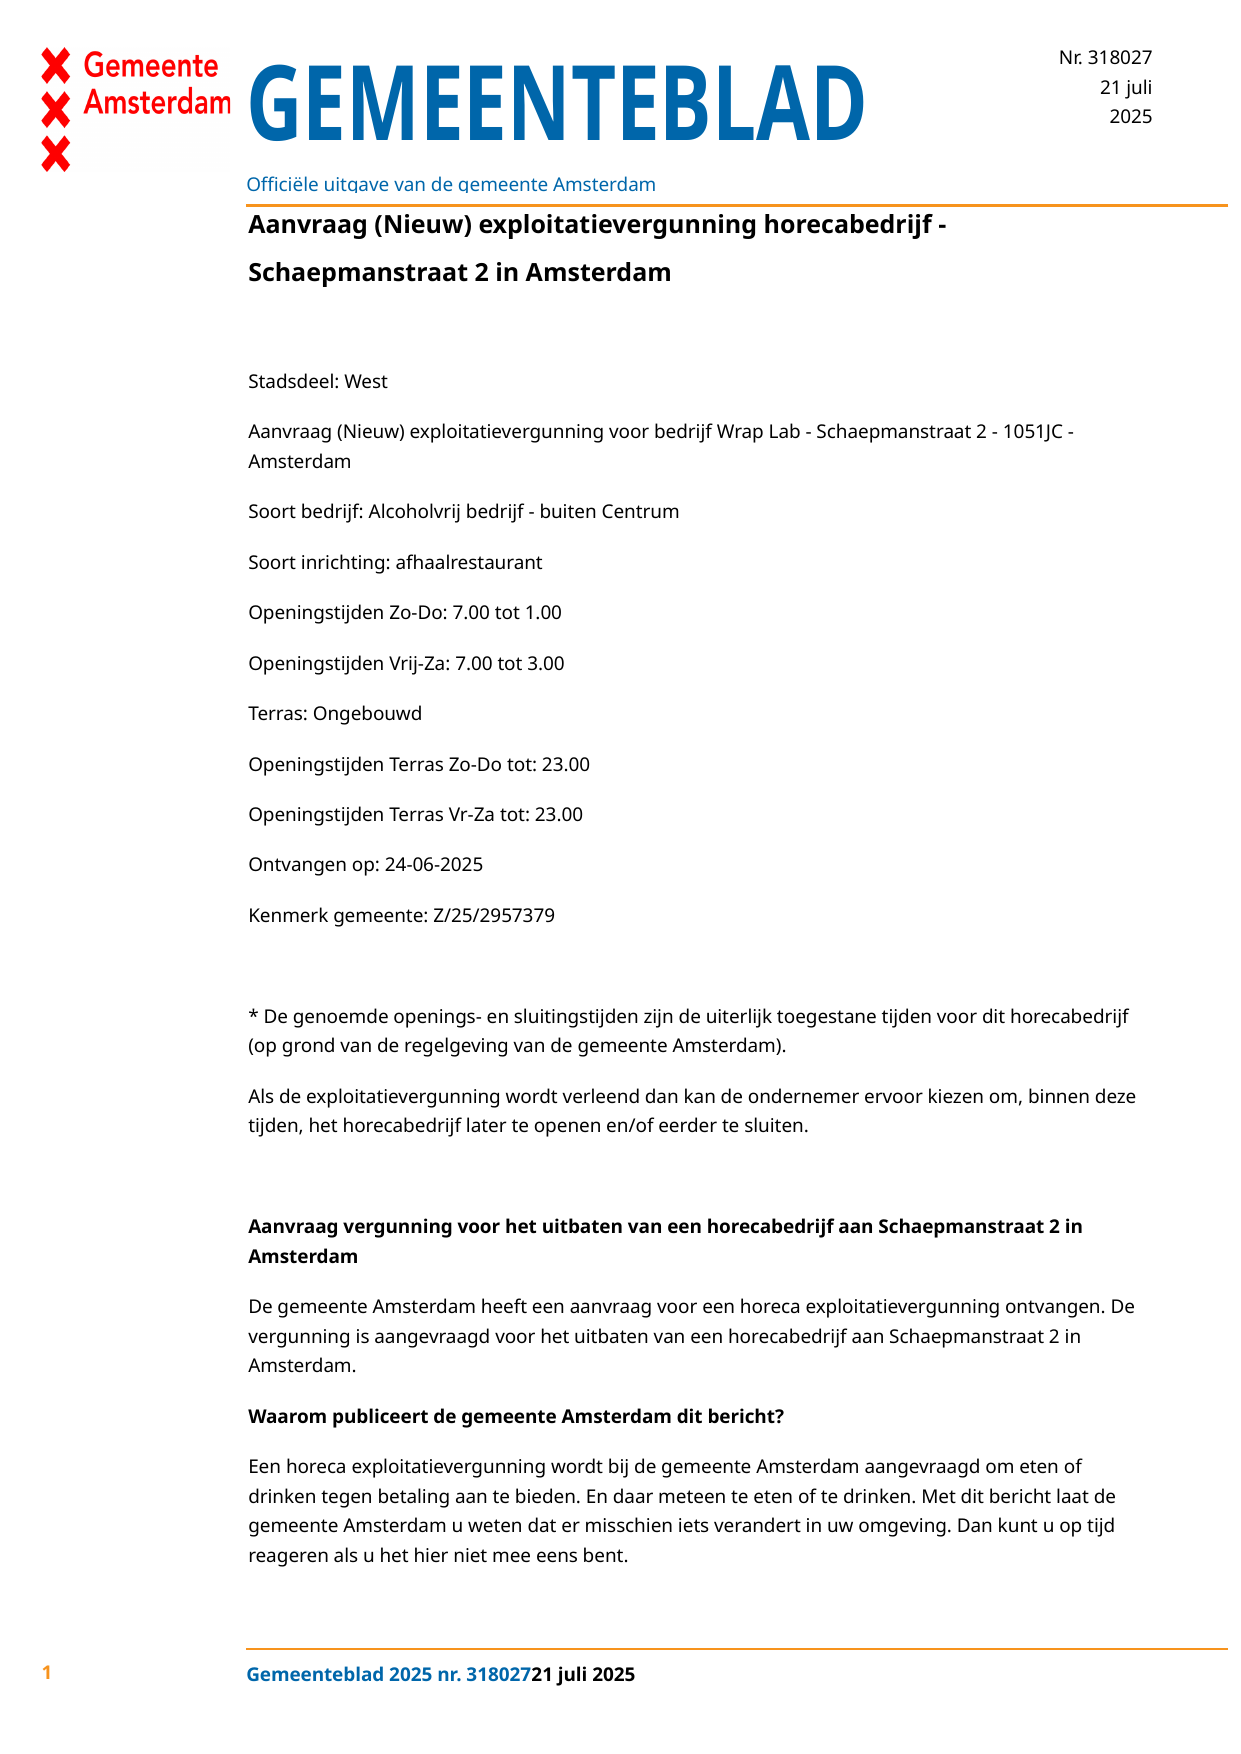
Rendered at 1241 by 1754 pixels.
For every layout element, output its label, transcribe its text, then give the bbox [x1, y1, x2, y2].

text Openingstijden Zo-Do: 7.00 tot 1.00 [248, 599, 1152, 625]
text De gemeente Amsterdam heeft een aanvraag voor een horeca exploitatievergunning ontvangen. De vergunning is aangevraagd voor het uitbaten van een horecabedrijf aan Schaepmanstraat 2 in Amsterdam. [248, 1293, 1152, 1378]
text Aanvraag (Nieuw) exploitatievergunning horecabedrijf - Schaepmanstraat 2 in Amsterdam [248, 207, 1152, 288]
text Terras: Ongebouwd [248, 700, 1152, 726]
text Ontvangen op: 24-06-2025 [248, 852, 1152, 877]
text Stadsdeel: West [248, 368, 1152, 394]
text Als de exploitatievergunning wordt verleend dan kan de ondernemer ervoor kiezen om, binnen deze tijden, het horecabedrijf later te openen en/of eerder te sluiten. [248, 1083, 1152, 1138]
text Openingstijden Terras Zo-Do tot: 23.00 [248, 751, 1152, 777]
text * De genoemde openings- en sluitingstijden zijn de uiterlijk toegestane tijden voor dit horecabedrijf (op grond van de regelgeving van de gemeente Amsterdam). [248, 1003, 1152, 1058]
text Waarom publiceert de gemeente Amsterdam dit bericht? [248, 1403, 1152, 1429]
text Openingstijden Terras Vr-Za tot: 23.00 [248, 801, 1152, 827]
text Openingstijden Vrij-Za: 7.00 tot 3.00 [248, 650, 1152, 676]
text Kenmerk gemeente: Z/25/2957379 [248, 902, 1152, 928]
text Soort bedrijf: Alcoholvrij bedrijf - buiten Centrum [248, 499, 1152, 524]
text Aanvraag (Nieuw) exploitatievergunning voor bedrijf Wrap Lab - Schaepmanstraat 2 - 1051JC - Amsterdam [248, 419, 1152, 474]
text Aanvraag vergunning voor het uitbaten van een horecabedrijf aan Schaepmanstraat 2 in Amsterdam [248, 1213, 1152, 1269]
picture [41, 47, 231, 172]
text Soort inrichting: afhaalrestaurant [248, 549, 1152, 575]
text Een horeca exploitatievergunning wordt bij de gemeente Amsterdam aangevraagd om eten of drinken tegen betaling aan te bieden. En daar meteen te eten of te drinken. Met dit bericht laat de gemeente Amsterdam u weten dat er misschien iets verandert in uw omgeving. Dan kunt u op tijd reageren als u het hier niet mee eens bent. [248, 1453, 1152, 1568]
